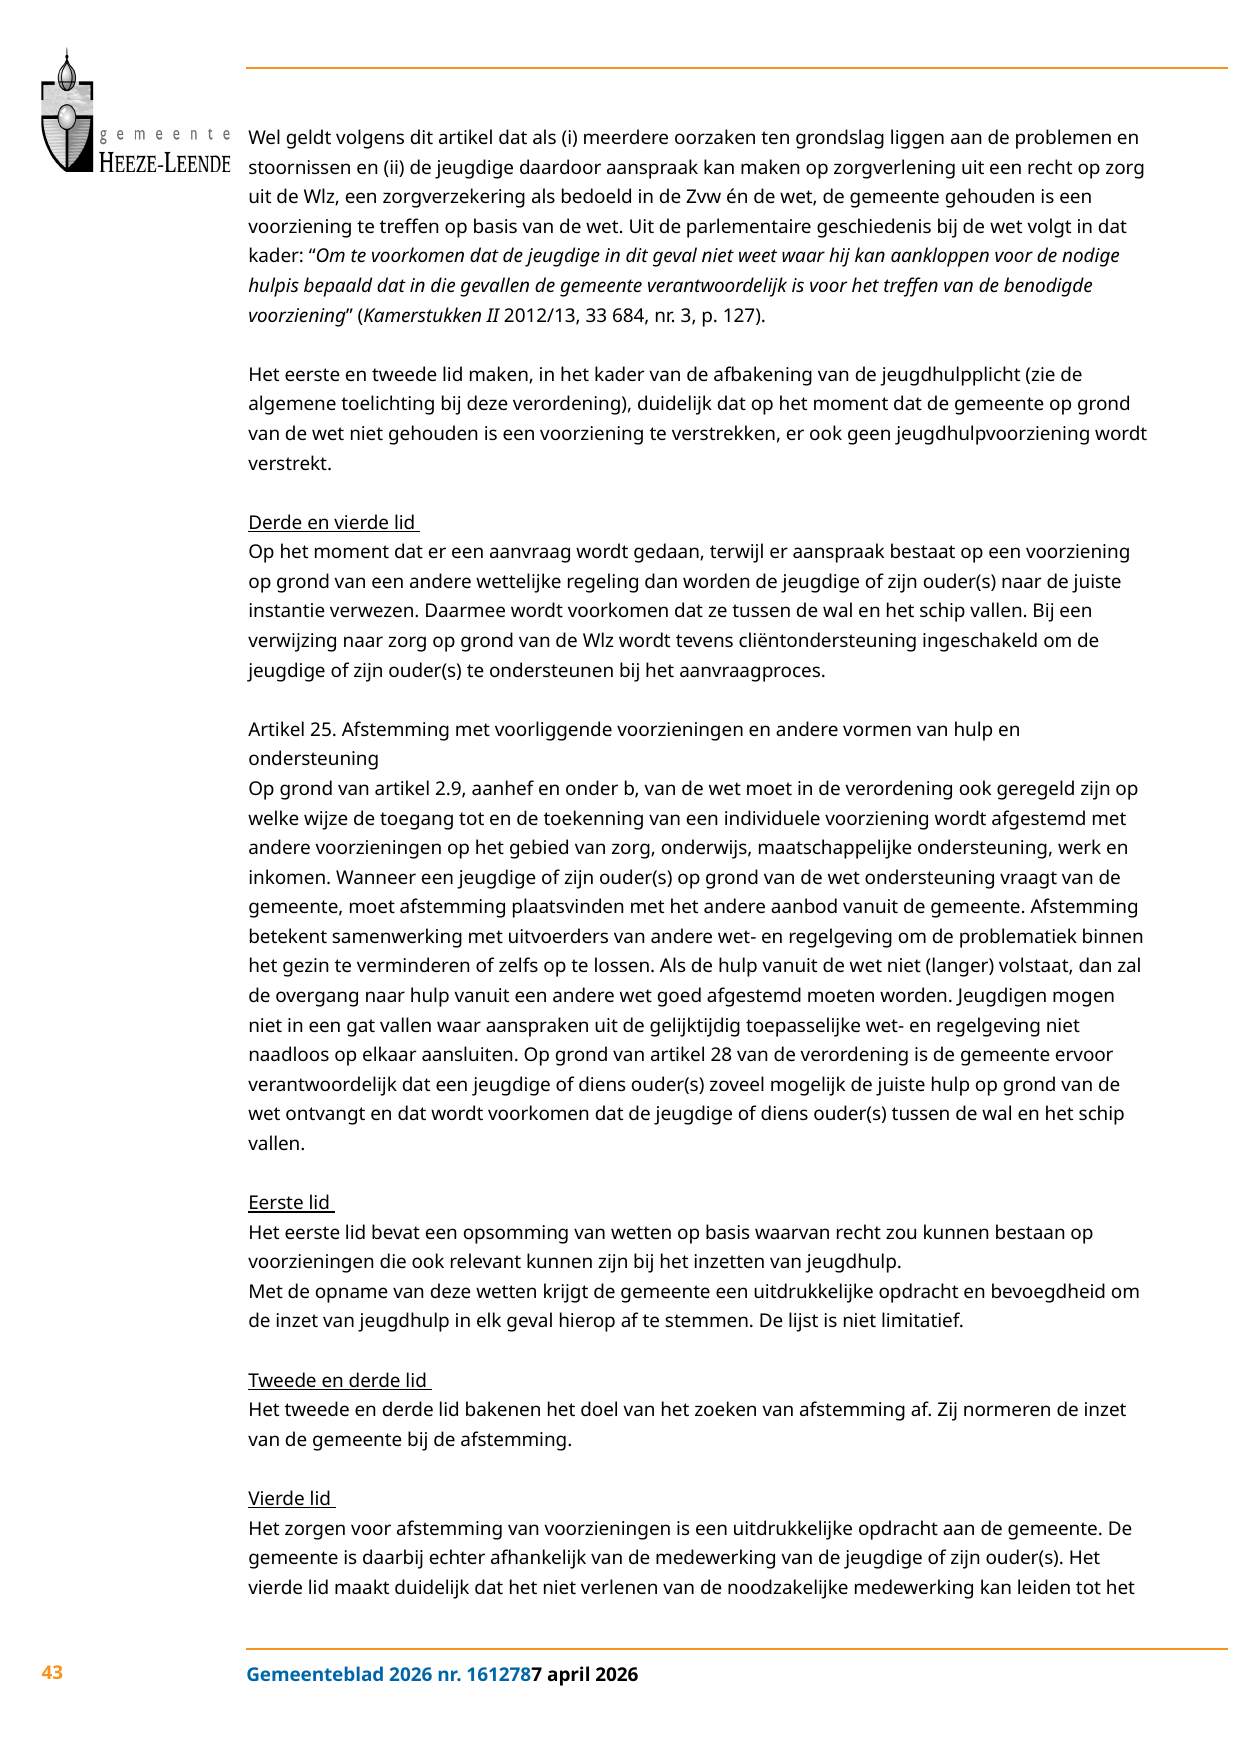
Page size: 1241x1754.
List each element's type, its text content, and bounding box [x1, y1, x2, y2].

text Artikel 25. Afstemming met voorliggende voorzieningen en andere vormen van hulp en ondersteuning [248, 716, 1152, 771]
text Met de opname van deze wetten krijgt de gemeente een uitdrukkelijke opdracht en bevoegdheid om de inzet van jeugdhulp in elk geval hierop af te stemmen. De lijst is niet limitatief. [248, 1278, 1152, 1333]
picture [41, 47, 231, 172]
text Tweede en derde lid [248, 1367, 1152, 1393]
text Op het moment dat er een aanvraag wordt gedaan, terwijl er aanspraak bestaat op een voorziening op grond van een andere wettelijke regeling dan worden de jeugdige of zijn ouder(s) naar de juiste instantie verwezen. Daarmee wordt voorkomen dat ze tussen de wal en het schip vallen. Bij een verwijzing naar zorg op grond van de Wlz wordt tevens cliëntondersteuning ingeschakeld om de jeugdige of zijn ouder(s) te ondersteunen bij het aanvraagproces. [248, 538, 1152, 683]
text Eerste lid [248, 1189, 1152, 1215]
text Derde en vierde lid [248, 509, 1152, 535]
text Het eerste en tweede lid maken, in het kader van de afbakening van de jeugdhulpplicht (zie de algemene toelichting bij deze verordening), duidelijk dat op het moment dat de gemeente op grond van de wet niet gehouden is een voorziening te verstrekken, er ook geen jeugdhulpvoorziening wordt verstrekt. [248, 361, 1152, 476]
text Het zorgen voor afstemming van voorzieningen is een uitdrukkelijke opdracht aan de gemeente. De gemeente is daarbij echter afhankelijk van de medewerking van de jeugdige of zijn ouder(s). Het vierde lid maakt duidelijk dat het niet verlenen van de noodzakelijke medewerking kan leiden tot het [248, 1515, 1152, 1600]
text Wel geldt volgens dit artikel dat als (i) meerdere oorzaken ten grondslag liggen aan de problemen en stoornissen en (ii) de jeugdige daardoor aanspraak kan maken op zorgverlening uit een recht op zorg uit de Wlz, een zorgverzekering als bedoeld in de Zvw én de wet, de gemeente gehouden is een voorziening te treffen op basis van de wet. Uit de parlementaire geschiedenis bij de wet volgt in dat kader: “Om te voorkomen dat de jeugdige in dit geval niet weet waar hij kan aankloppen voor de nodige hulpis bepaald dat in die gevallen de gemeente verantwoordelijk is voor het treffen van de benodigde voorziening” (Kamerstukken II 2012/13, 33 684, nr. 3, p. 127). [248, 124, 1152, 328]
text Het eerste lid bevat een opsomming van wetten op basis waarvan recht zou kunnen bestaan op voorzieningen die ook relevant kunnen zijn bij het inzetten van jeugdhulp. [248, 1219, 1152, 1274]
text Op grond van artikel 2.9, aanhef en onder b, van de wet moet in de verordening ook geregeld zijn op welke wijze de toegang tot en de toekenning van een individuele voorziening wordt afgestemd met andere voorzieningen op het gebied van zorg, onderwijs, maatschappelijke ondersteuning, werk en inkomen. Wanneer een jeugdige of zijn ouder(s) op grond van de wet ondersteuning vraagt van de gemeente, moet afstemming plaatsvinden met het andere aanbod vanuit de gemeente. Afstemming betekent samenwerking met uitvoerders van andere wet- en regelgeving om de problematiek binnen het gezin te verminderen of zelfs op te lossen. Als de hulp vanuit de wet niet (langer) volstaat, dan zal de overgang naar hulp vanuit een andere wet goed afgestemd moeten worden. Jeugdigen mogen niet in een gat vallen waar aanspraken uit de gelijktijdig toepasselijke wet- en regelgeving niet naadloos op elkaar aansluiten. Op grond van artikel 28 van de verordening is de gemeente ervoor verantwoordelijk dat een jeugdige of diens ouder(s) zoveel mogelijk de juiste hulp op grond van de wet ontvangt en dat wordt voorkomen dat de jeugdige of diens ouder(s) tussen de wal en het schip vallen. [248, 775, 1152, 1156]
text Het tweede en derde lid bakenen het doel van het zoeken van afstemming af. Zij normeren de inzet van de gemeente bij de afstemming. [248, 1396, 1152, 1452]
text Vierde lid [248, 1485, 1152, 1511]
